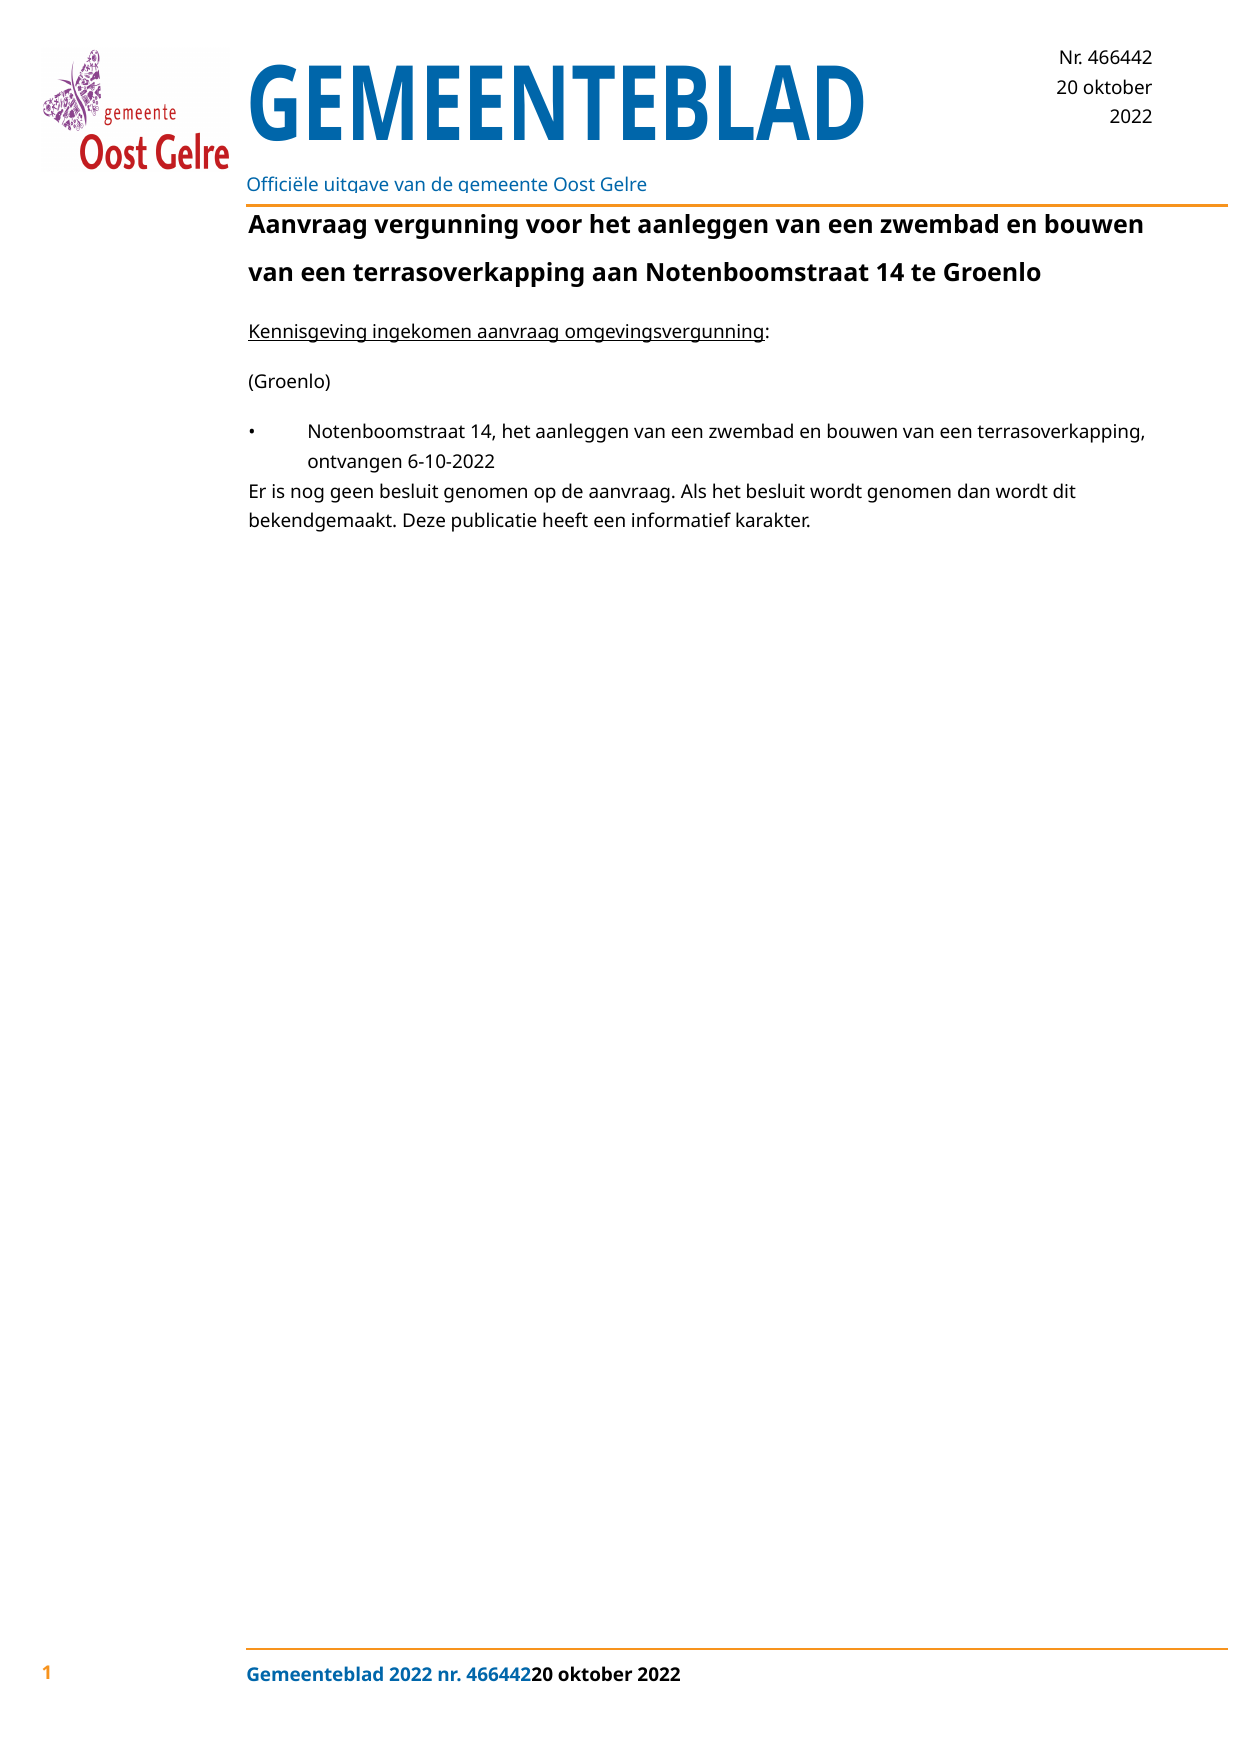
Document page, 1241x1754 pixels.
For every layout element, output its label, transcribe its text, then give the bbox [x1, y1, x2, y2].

text Kennisgeving ingekomen aanvraag omgevingsvergunning: [248, 318, 1152, 344]
text (Groenlo) [248, 368, 1152, 394]
picture [41, 47, 231, 172]
list Notenboomstraat 14, het aanleggen van een zwembad en bouwen van een terrasoverkapping, ontvangen 6-10-2022 [248, 419, 1152, 474]
text Aanvraag vergunning voor het aanleggen van een zwembad en bouwen van een terrasoverkapping aan Notenboomstraat 14 te Groenlo [248, 207, 1152, 288]
text Er is nog geen besluit genomen op de aanvraag. Als het besluit wordt genomen dan wordt dit bekendgemaakt. Deze publicatie heeft een informatief karakter. [248, 478, 1152, 533]
